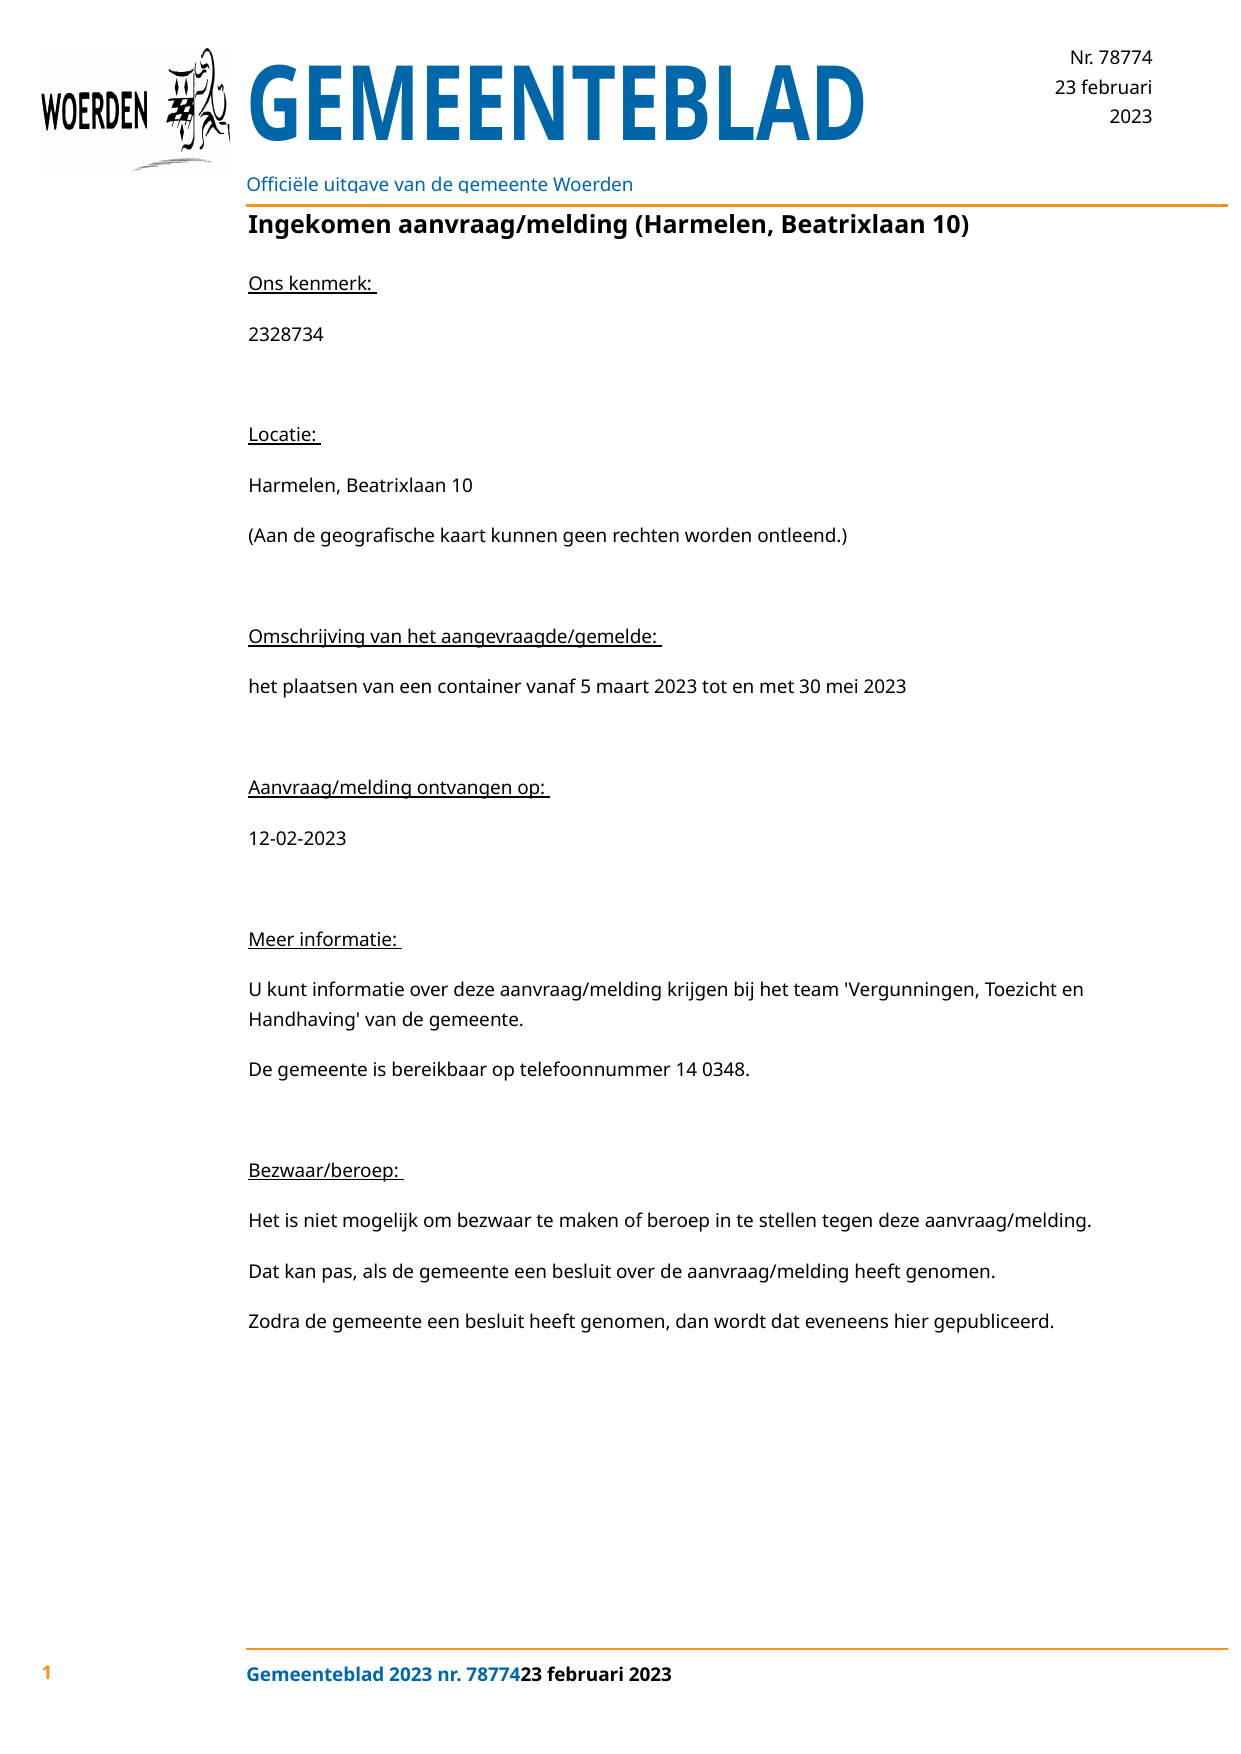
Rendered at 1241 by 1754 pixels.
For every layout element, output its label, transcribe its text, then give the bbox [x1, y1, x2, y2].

text Bezwaar/beroep: [248, 1157, 1152, 1183]
text het plaatsen van een container vanaf 5 maart 2023 tot en met 30 mei 2023 [248, 674, 1152, 699]
text Dat kan pas, als de gemeente een besluit over de aanvraag/melding heeft genomen. [248, 1258, 1152, 1283]
text Locatie: [248, 422, 1152, 447]
text Zodra de gemeente een besluit heeft genomen, dan wordt dat eveneens hier gepubliceerd. [248, 1308, 1152, 1334]
text (Aan de geografische kaart kunnen geen rechten worden ontleend.) [248, 522, 1152, 548]
text U kunt informatie over deze aanvraag/melding krijgen bij het team 'Vergunningen, Toezicht en Handhaving' van de gemeente. [248, 976, 1152, 1031]
text Het is niet mogelijk om bezwaar te maken of beroep in te stellen tegen deze aanvraag/melding. [248, 1207, 1152, 1233]
text De gemeente is bereikbaar op telefoonnummer 14 0348. [248, 1056, 1152, 1082]
picture [41, 47, 231, 172]
text Omschrijving van het aangevraagde/gemelde: [248, 623, 1152, 649]
text 12-02-2023 [248, 825, 1152, 851]
text Meer informatie: [248, 926, 1152, 951]
text 2328734 [248, 321, 1152, 346]
text Harmelen, Beatrixlaan 10 [248, 472, 1152, 498]
text Ons kenmerk: [248, 270, 1152, 296]
text Aanvraag/melding ontvangen op: [248, 774, 1152, 800]
text Ingekomen aanvraag/melding (Harmelen, Beatrixlaan 10) [248, 207, 1152, 241]
